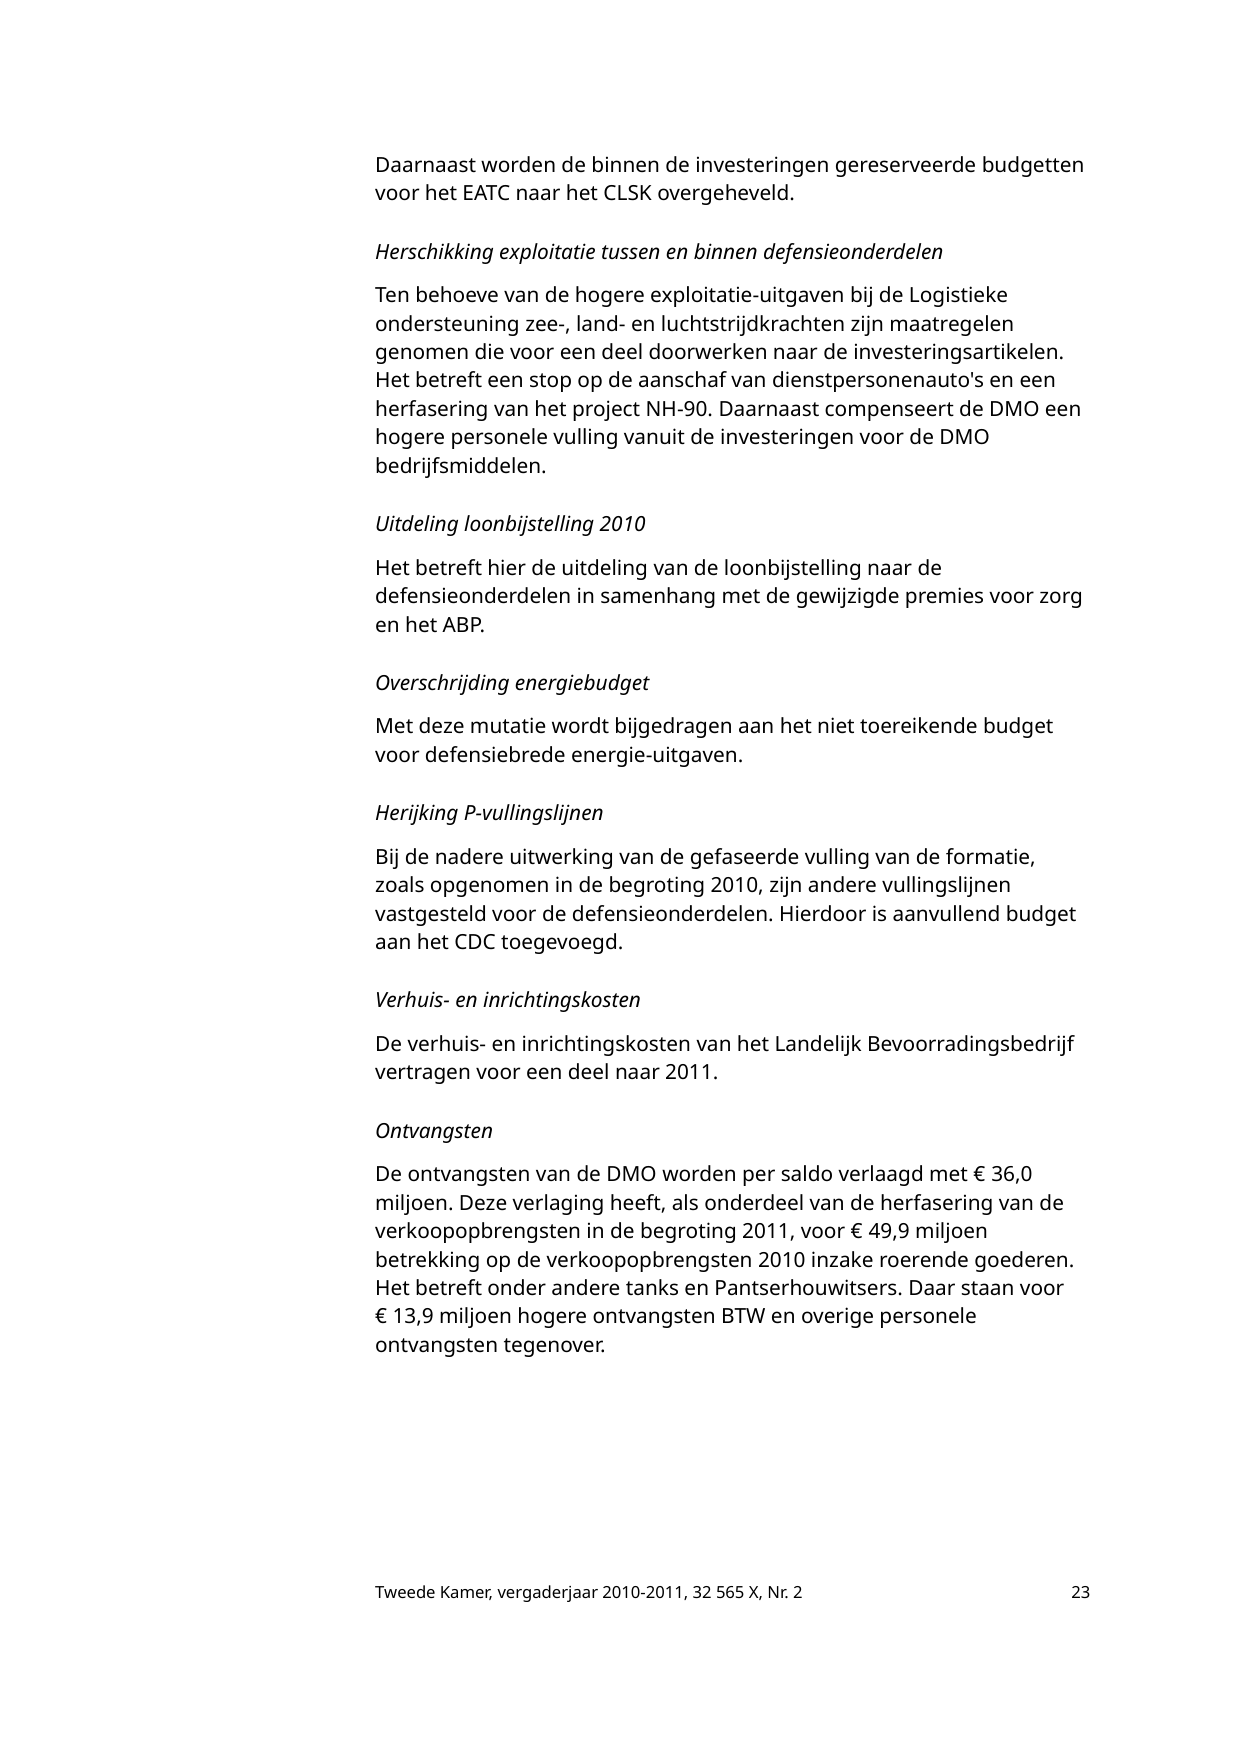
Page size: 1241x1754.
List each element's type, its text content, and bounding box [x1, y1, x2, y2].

text De verhuis- en inrichtingskosten van het Landelijk Bevoorradingsbedrijf vertragen voor een deel naar 2011. [375, 1029, 1090, 1086]
text Herschikking exploitatie tussen en binnen defensieonderdelen [375, 237, 1090, 265]
text Herijking P-vullingslijnen [375, 798, 1090, 827]
text Overschrijding energiebudget [375, 668, 1090, 697]
text Uitdeling loonbijstelling 2010 [375, 509, 1090, 538]
text De ontvangsten van de DMO worden per saldo verlaagd met € 36,0 miljoen. Deze verlaging heeft, als onderdeel van de herfasering van de verkoopopbrengsten in de begroting 2011, voor € 49,9 miljoen betrekking op de verkoopopbrengsten 2010 inzake roerende goederen. Het betreft onder andere tanks en Pantserhouwitsers. Daar staan voor € 13,9 miljoen hogere ontvangsten BTW en overige personele ontvangsten tegenover. [375, 1159, 1090, 1358]
text Bij de nadere uitwerking van de gefaseerde vulling van de formatie, zoals opgenomen in de begroting 2010, zijn andere vullingslijnen vastgesteld voor de defensieonderdelen. Hierdoor is aanvullend budget aan het CDC toegevoegd. [375, 842, 1090, 956]
text Ontvangsten [375, 1116, 1090, 1144]
text Het betreft hier de uitdeling van de loonbijstelling naar de defensieonderdelen in samenhang met de gewijzigde premies voor zorg en het ABP. [375, 553, 1090, 638]
text Daarnaast worden de binnen de investeringen gereserveerde budgetten voor het EATC naar het CLSK overgeheveld. [375, 150, 1090, 207]
text Verhuis- en inrichtingskosten [375, 986, 1090, 1014]
text Ten behoeve van de hogere exploitatie-uitgaven bij de Logistieke ondersteuning zee-, land- en luchtstrijdkrachten zijn maatregelen genomen die voor een deel doorwerken naar de investeringsartikelen. Het betreft een stop op de aanschaf van dienstpersonenauto's en een herfasering van het project NH-90. Daarnaast compenseert de DMO een hogere personele vulling vanuit de investeringen voor de DMO bedrijfsmiddelen. [375, 280, 1090, 479]
text Met deze mutatie wordt bijgedragen aan het niet toereikende budget voor defensiebrede energie-uitgaven. [375, 712, 1090, 768]
